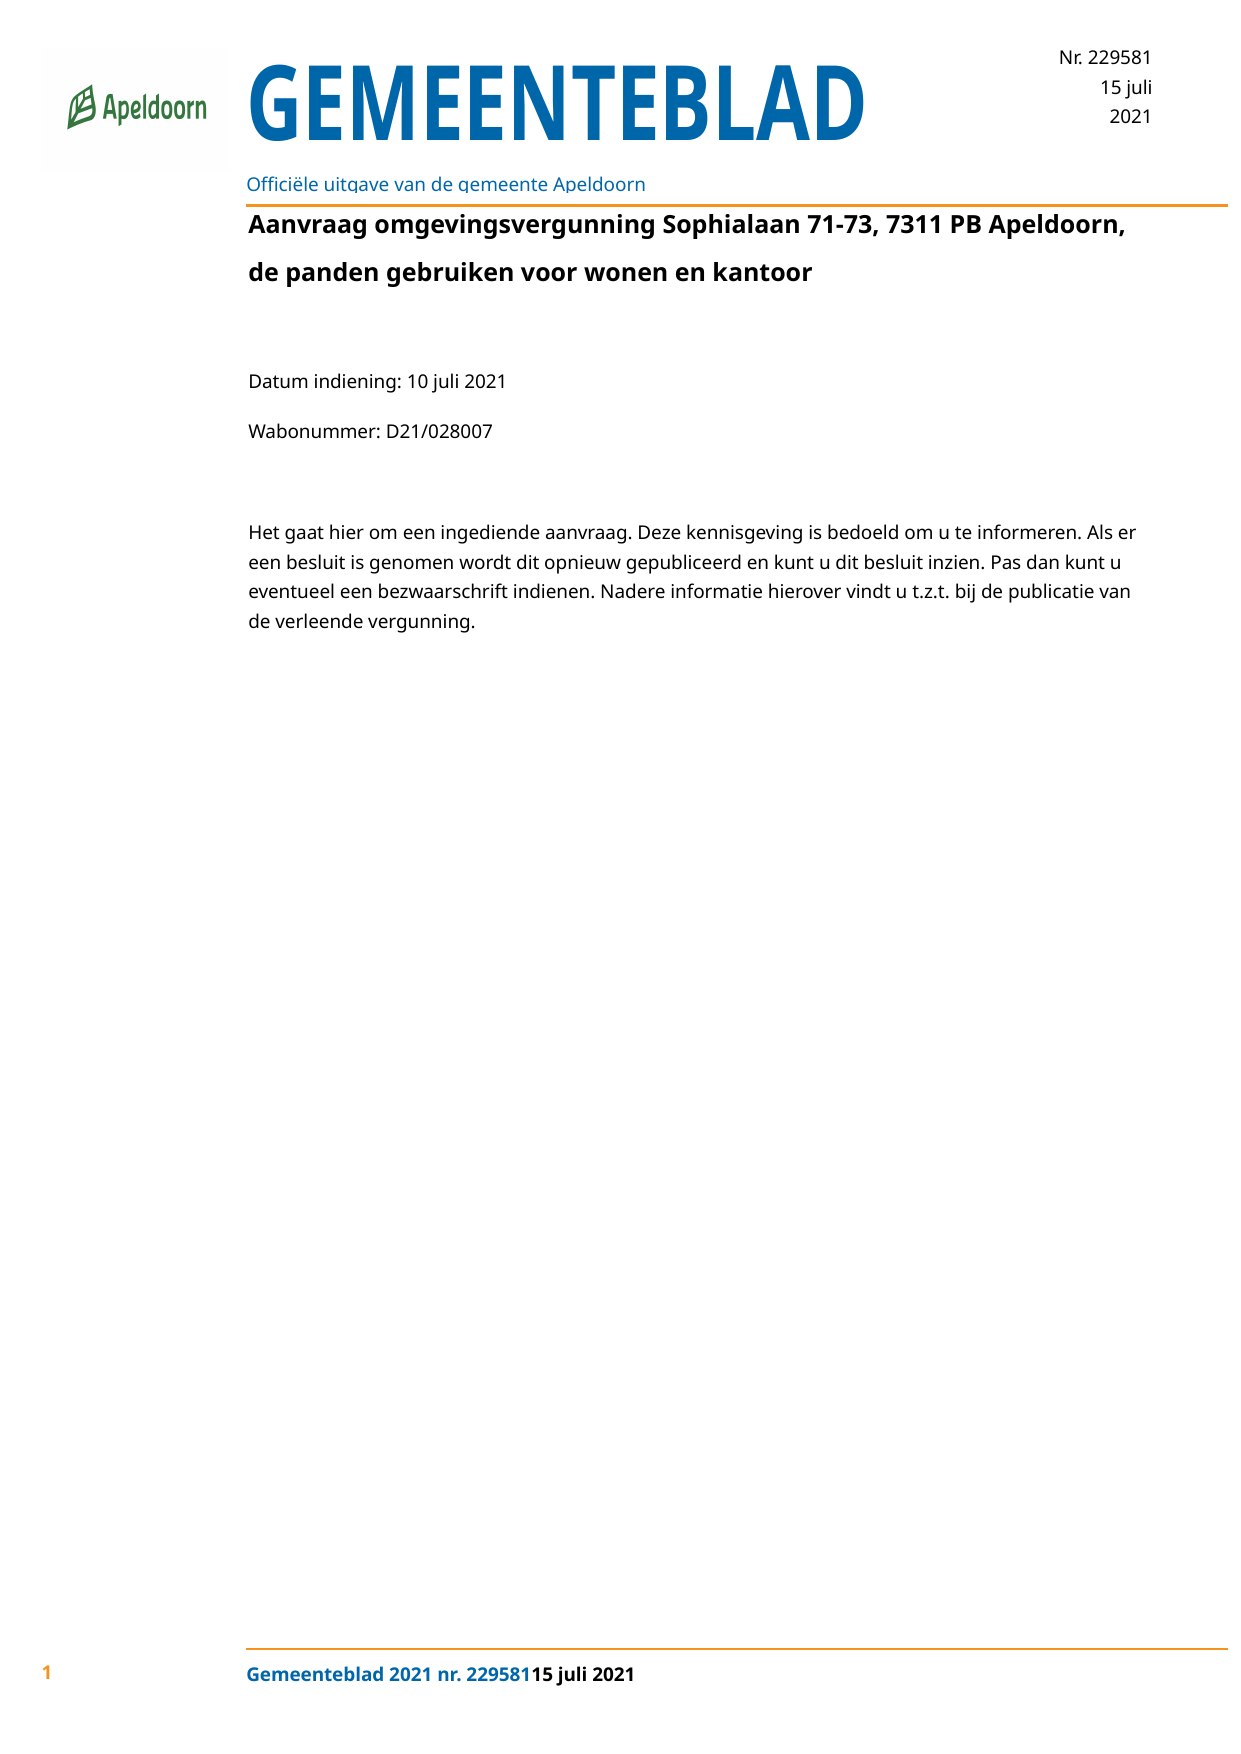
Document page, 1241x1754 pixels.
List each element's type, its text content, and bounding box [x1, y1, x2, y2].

text Aanvraag omgevingsvergunning Sophialaan 71-73, 7311 PB Apeldoorn, de panden gebruiken voor wonen en kantoor [248, 207, 1152, 288]
text Het gaat hier om een ingediende aanvraag. Deze kennisgeving is bedoeld om u te informeren. Als er een besluit is genomen wordt dit opnieuw gepubliceerd en kunt u dit besluit inzien. Pas dan kunt u eventueel een bezwaarschrift indienen. Nadere informatie hierover vindt u t.z.t. bij de publicatie van de verleende vergunning. [248, 519, 1152, 634]
picture [41, 47, 231, 172]
text Wabonummer: D21/028007 [248, 419, 1152, 444]
text Datum indiening: 10 juli 2021 [248, 368, 1152, 394]
